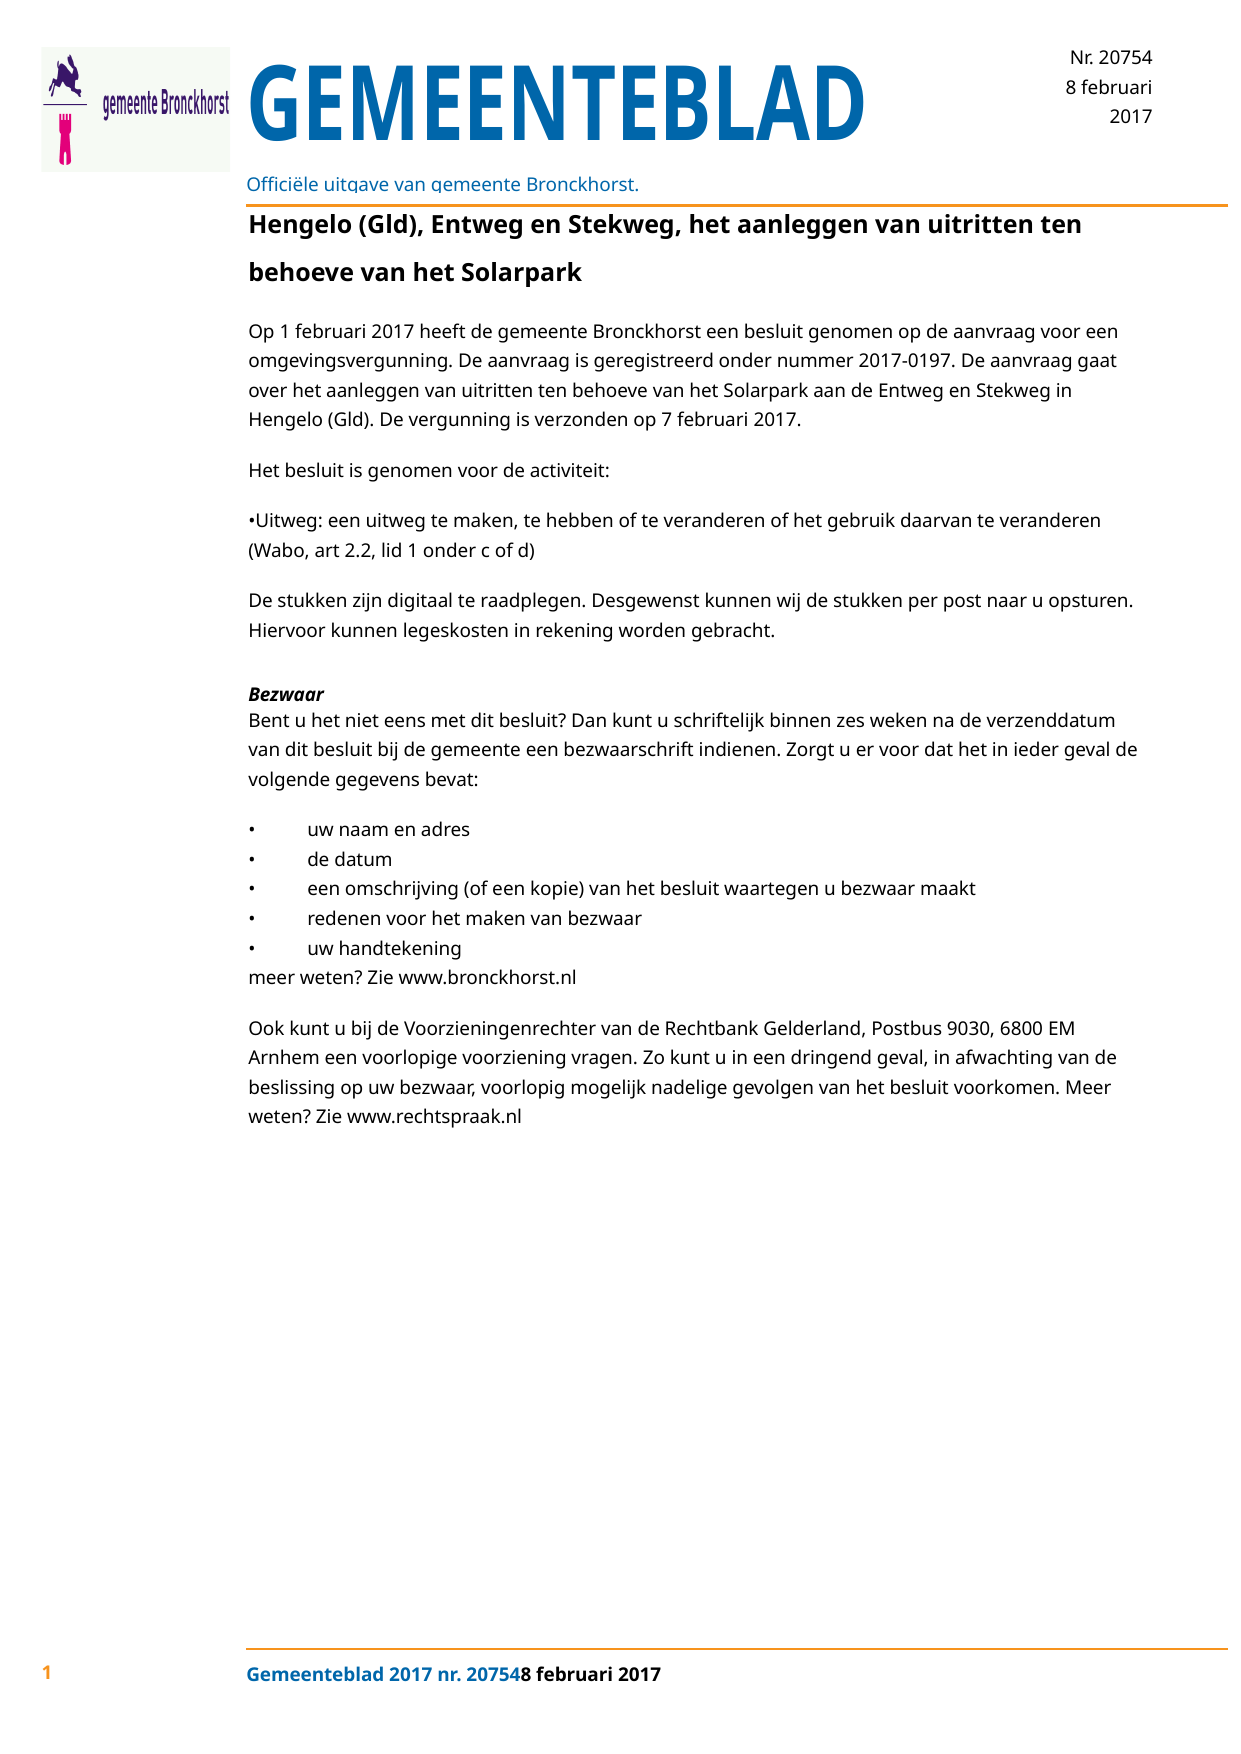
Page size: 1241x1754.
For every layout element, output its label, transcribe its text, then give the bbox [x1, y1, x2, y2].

text De stukken zijn digitaal te raadplegen. Desgewenst kunnen wij de stukken per post naar u opsturen. Hiervoor kunnen legeskosten in rekening worden gebracht. [248, 587, 1152, 643]
list de datum [248, 846, 1152, 872]
text meer weten? Zie www.bronckhorst.nl [248, 964, 1152, 990]
list uw naam en adres [248, 816, 1152, 842]
text •Uitweg: een uitweg te maken, te hebben of te veranderen of het gebruik daarvan te veranderen (Wabo, art 2.2, lid 1 onder c of d) [248, 507, 1152, 563]
list redenen voor het maken van bezwaar [248, 905, 1152, 931]
list uw handtekening [248, 935, 1152, 960]
text Ook kunt u bij de Voorzieningenrechter van de Rechtbank Gelderland, Postbus 9030, 6800 EM Arnhem een voorlopige voorziening vragen. Zo kunt u in een dringend geval, in afwachting van de beslissing op uw bezwaar, voorlopig mogelijk nadelige gevolgen van het besluit voorkomen. Meer weten? Zie www.rechtspraak.nl [248, 1015, 1152, 1129]
text Hengelo (Gld), Entweg en Stekweg, het aanleggen van uitritten ten behoeve van het Solarpark [248, 207, 1152, 288]
list een omschrijving (of een kopie) van het besluit waartegen u bezwaar maakt [248, 876, 1152, 901]
text Bezwaar [248, 681, 1152, 707]
text Het besluit is genomen voor de activiteit: [248, 457, 1152, 483]
text Op 1 februari 2017 heeft de gemeente Bronckhorst een besluit genomen op de aanvraag voor een omgevingsvergunning. De aanvraag is geregistreerd onder nummer 2017-0197. De aanvraag gaat over het aanleggen van uitritten ten behoeve van het Solarpark aan de Entweg en Stekweg in Hengelo (Gld). De vergunning is verzonden op 7 februari 2017. [248, 318, 1152, 432]
picture [41, 47, 231, 172]
text Bent u het niet eens met dit besluit? Dan kunt u schriftelijk binnen zes weken na de verzenddatum van dit besluit bij de gemeente een bezwaarschrift indienen. Zorgt u er voor dat het in ieder geval de volgende gegevens bevat: [248, 707, 1152, 792]
